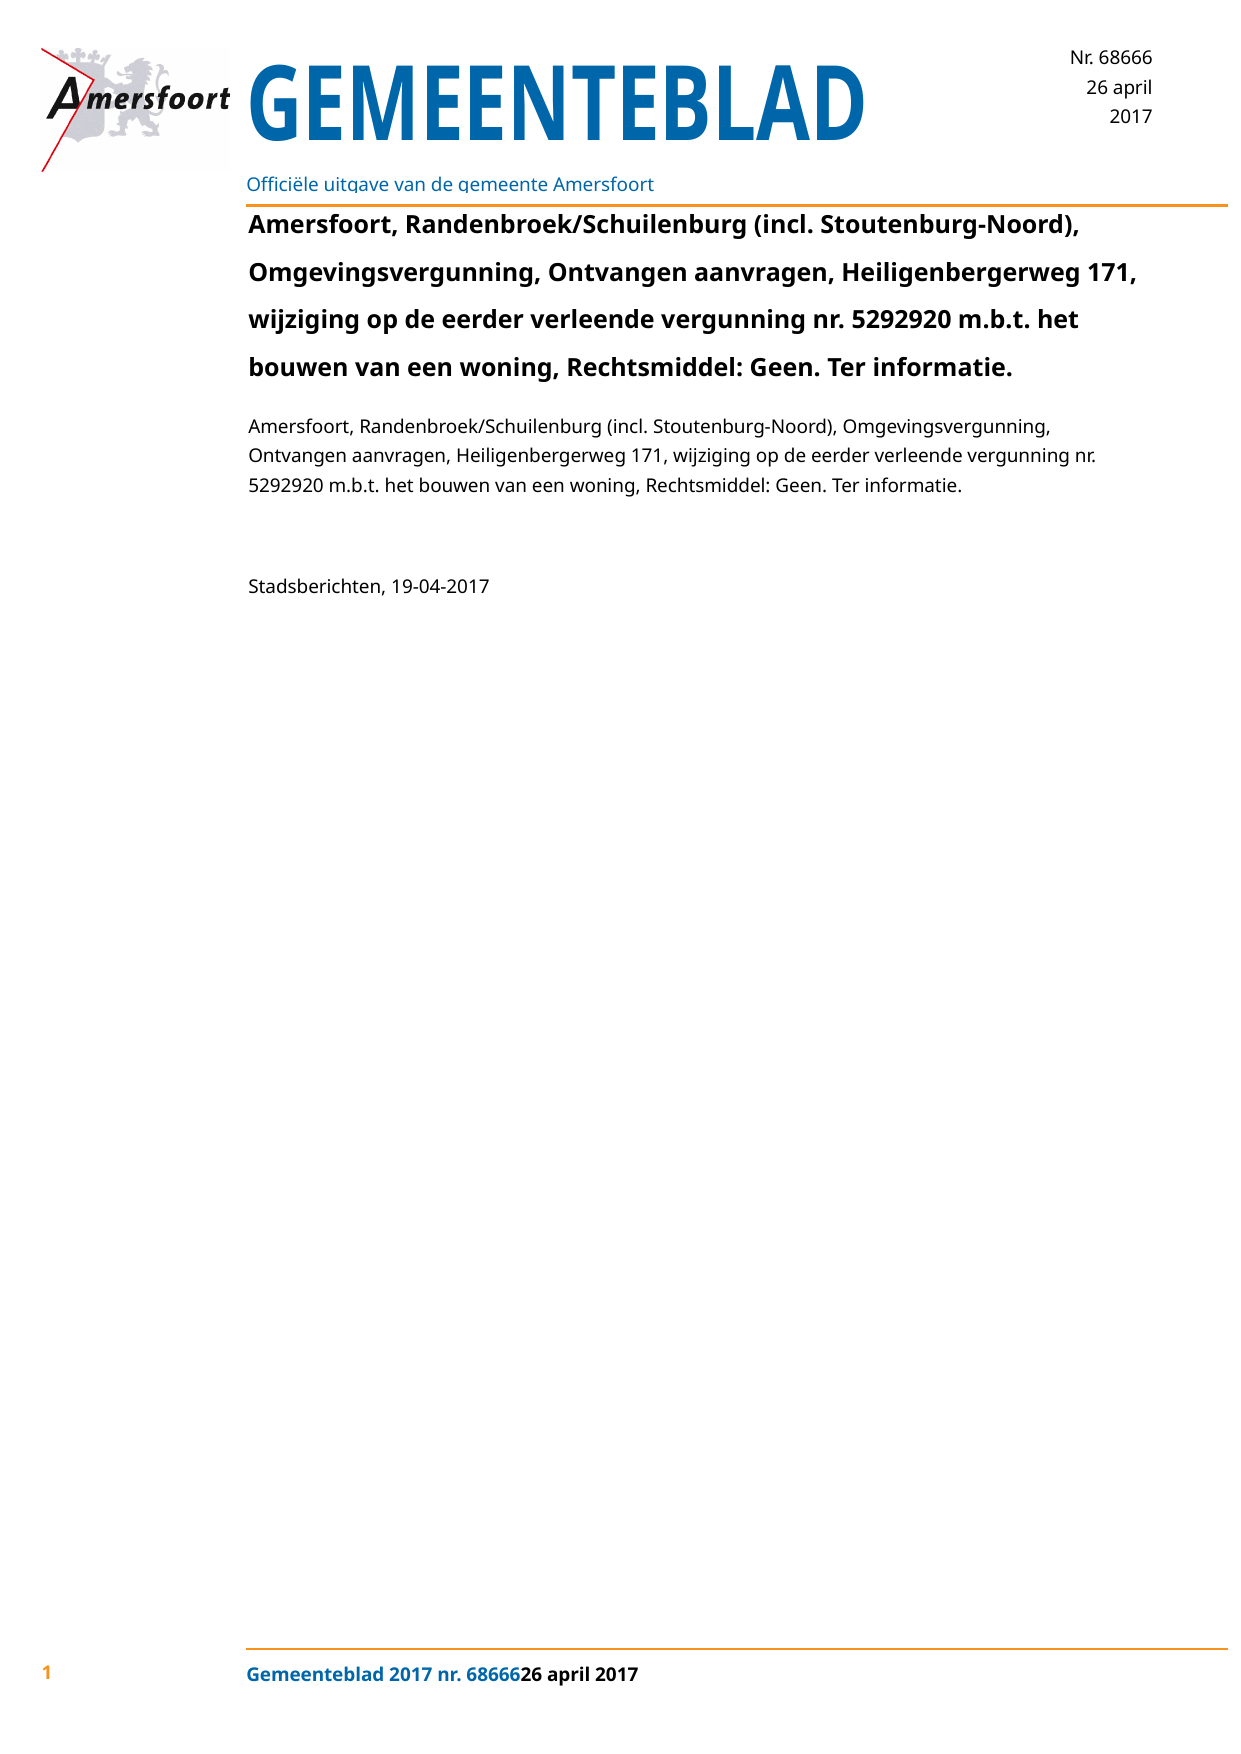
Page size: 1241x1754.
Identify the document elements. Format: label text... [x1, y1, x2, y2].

text Amersfoort, Randenbroek/Schuilenburg (incl. Stoutenburg-Noord), Omgevingsvergunning, Ontvangen aanvragen, Heiligenbergerweg 171, wijziging op de eerder verleende vergunning nr. 5292920 m.b.t. het bouwen van een woning, Rechtsmiddel: Geen. Ter informatie. [248, 413, 1152, 498]
text Amersfoort, Randenbroek/Schuilenburg (incl. Stoutenburg-Noord), Omgevingsvergunning, Ontvangen aanvragen, Heiligenbergerweg 171, wijziging op de eerder verleende vergunning nr. 5292920 m.b.t. het bouwen van een woning, Rechtsmiddel: Geen. Ter informatie. [248, 207, 1152, 384]
picture [41, 47, 231, 172]
text Stadsberichten, 19-04-2017 [248, 573, 1152, 599]
